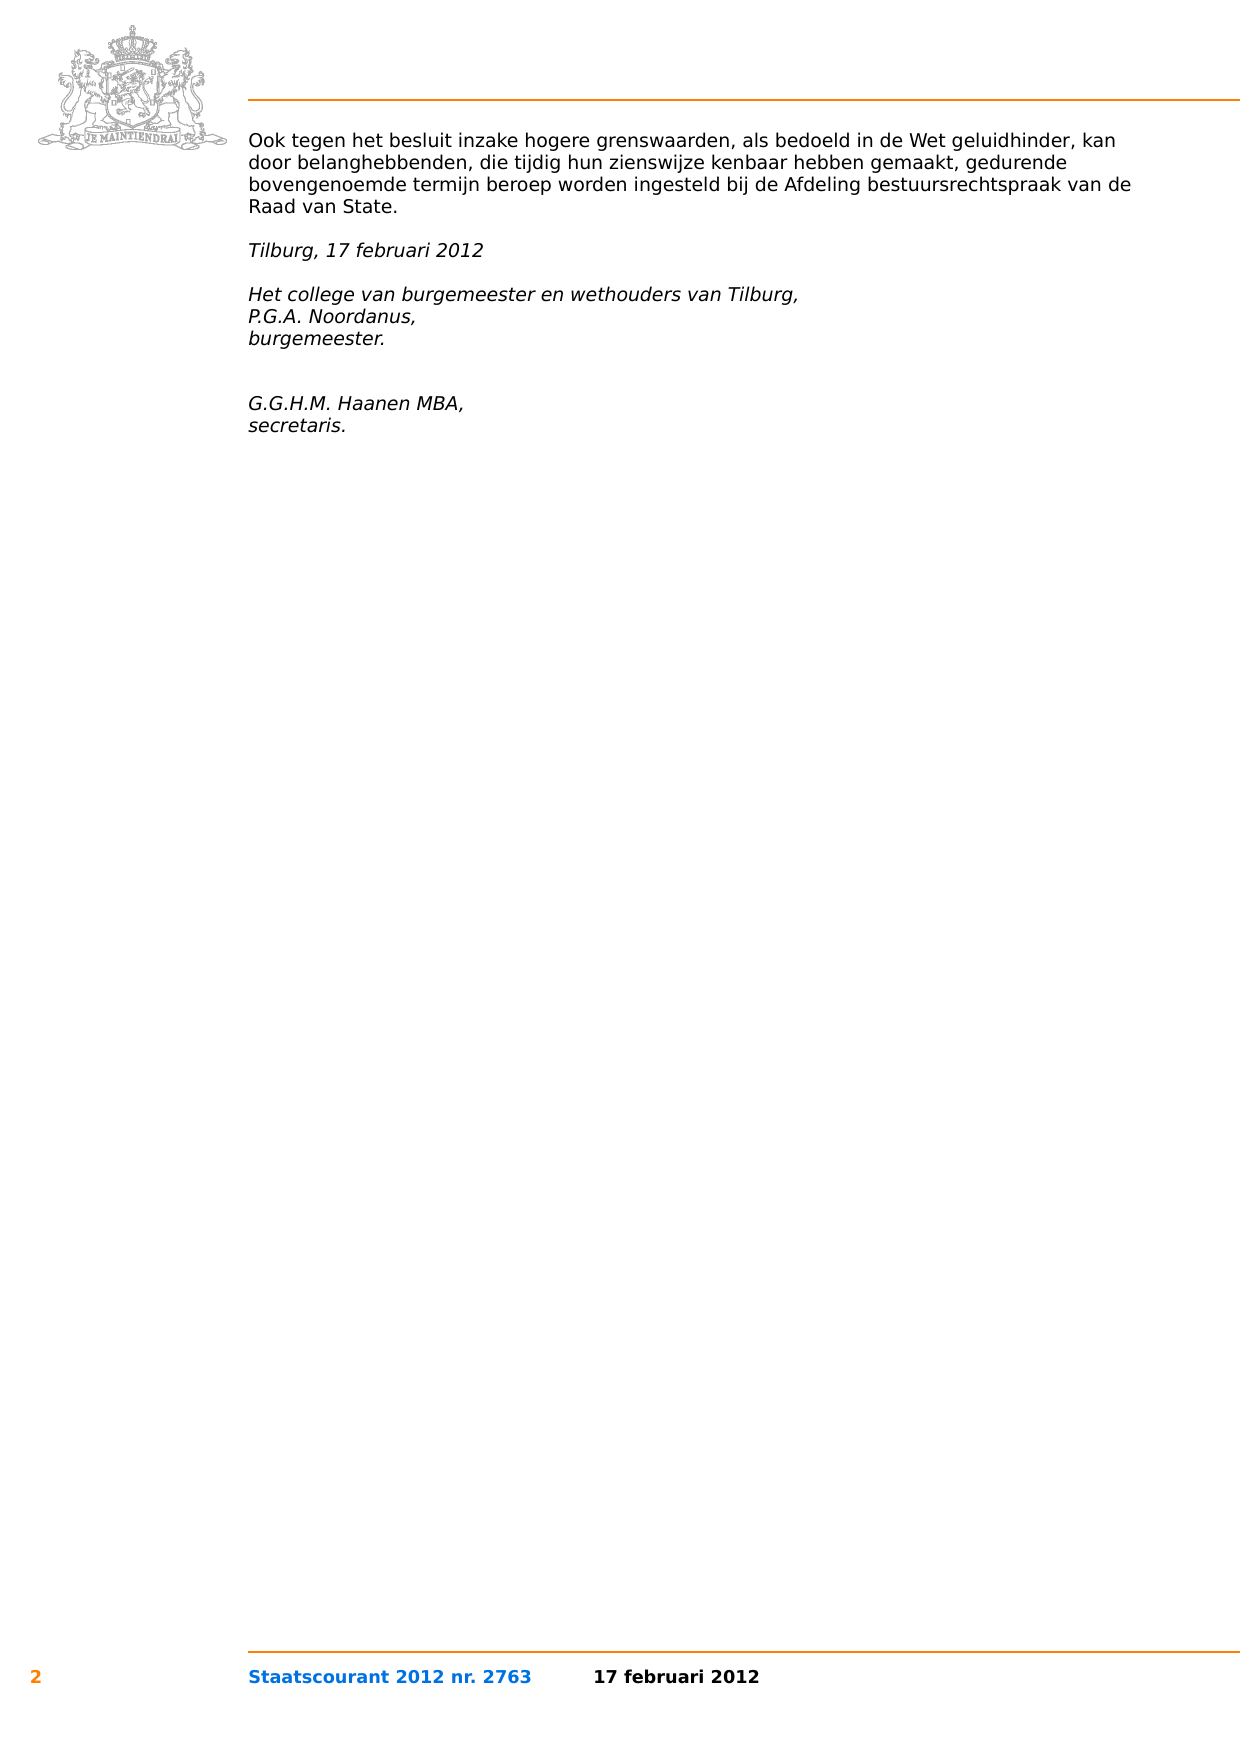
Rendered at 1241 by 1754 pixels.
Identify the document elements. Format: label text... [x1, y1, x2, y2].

text Het college van burgemeester en wethouders van Tilburg, P.G.A. Noordanus, burgemeester. [248, 283, 1163, 349]
text Tilburg, 17 februari 2012 [248, 240, 1163, 262]
text G.G.H.M. Haanen MBA, secretaris. [248, 371, 1163, 437]
picture [38, 25, 227, 150]
text Ook tegen het besluit inzake hogere grenswaarden, als bedoeld in de Wet geluidhinder, kan door belanghebbenden, die tijdig hun zienswijze kenbaar hebben gemaakt, gedurende bovengenoemde termijn beroep worden ingesteld bij de Afdeling bestuursrechtspraak van de Raad van State. [248, 130, 1163, 218]
